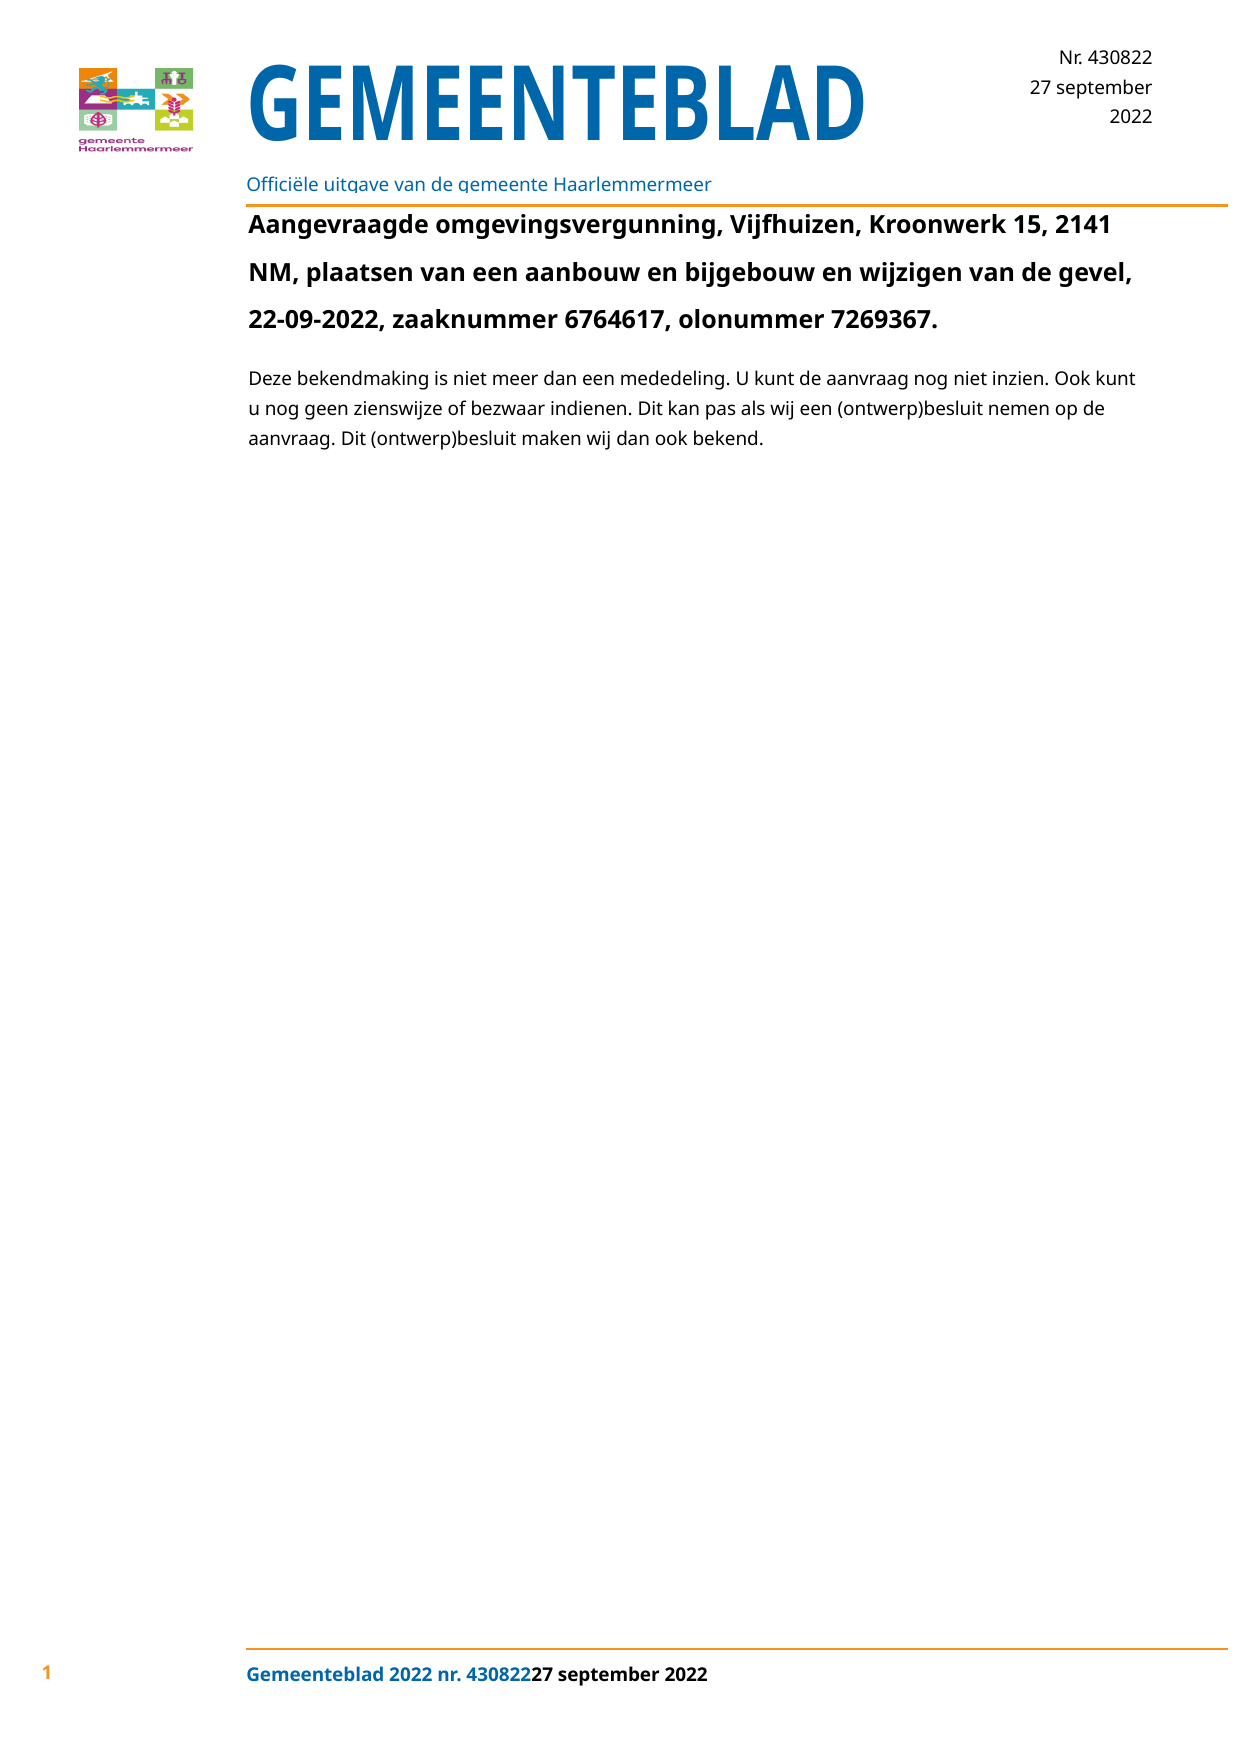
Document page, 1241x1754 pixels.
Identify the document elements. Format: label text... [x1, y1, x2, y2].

picture [41, 47, 231, 172]
text Aangevraagde omgevingsvergunning, Vijfhuizen, Kroonwerk 15, 2141 NM, plaatsen van een aanbouw en bijgebouw en wijzigen van de gevel, 22-09-2022, zaaknummer 6764617, olonummer 7269367. [248, 207, 1152, 336]
text Deze bekendmaking is niet meer dan een mededeling. U kunt de aanvraag nog niet inzien. Ook kunt u nog geen zienswijze of bezwaar indienen. Dit kan pas als wij een (ontwerp)besluit nemen op de aanvraag. Dit (ontwerp)besluit maken wij dan ook bekend. [248, 366, 1152, 450]
